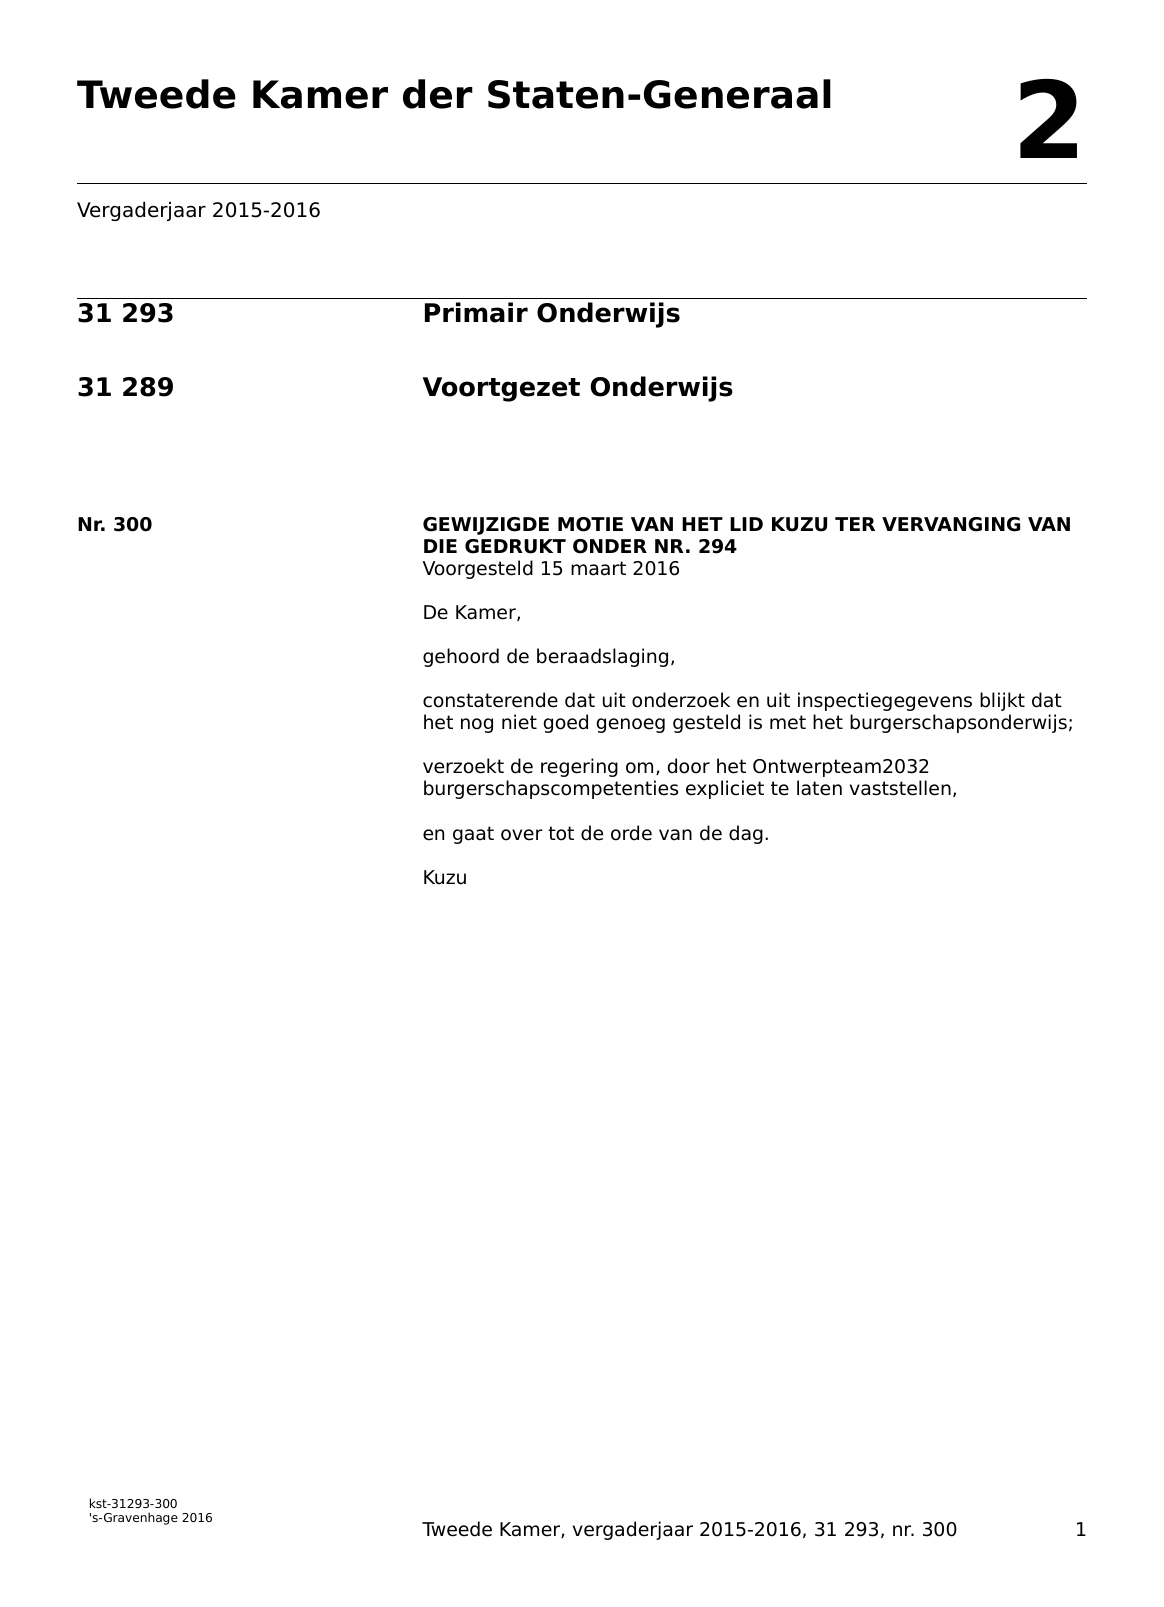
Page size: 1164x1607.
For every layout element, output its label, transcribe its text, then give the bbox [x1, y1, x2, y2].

table_cell Vergaderjaar 2015-2016 [77, 184, 1087, 298]
text Kuzu [422, 867, 1087, 889]
subtitle 31 293 Primair Onderwijs [77, 299, 1087, 329]
table_header 2 [886, 59, 1087, 183]
text 's-Gravenhage 2016 [88, 1511, 323, 1525]
text Voorgesteld 15 maart 2016 [422, 558, 1087, 580]
text gehoord de beraadslaging, [422, 646, 1087, 668]
text De Kamer, [422, 602, 1087, 624]
table_header Tweede Kamer der Staten-Generaal [77, 59, 886, 183]
text constaterende dat uit onderzoek en uit inspectiegegevens blijkt dat het nog niet goed genoeg gesteld is met het burgerschapsonderwijs; [422, 690, 1087, 734]
subtitle 31 289 Voortgezet Onderwijs [77, 373, 1087, 403]
subtitle Nr. 300 GEWIJZIGDE MOTIE VAN HET LID KUZU TER VERVANGING VAN DIE GEDRUKT ONDER NR. 294 [77, 514, 1087, 558]
text verzoekt de regering om, door het Ontwerpteam2032 burgerschapscompetenties expliciet te laten vaststellen, [422, 756, 1087, 800]
text kst-31293-300 [88, 1497, 323, 1511]
text en gaat over tot de orde van de dag. [422, 822, 1087, 844]
